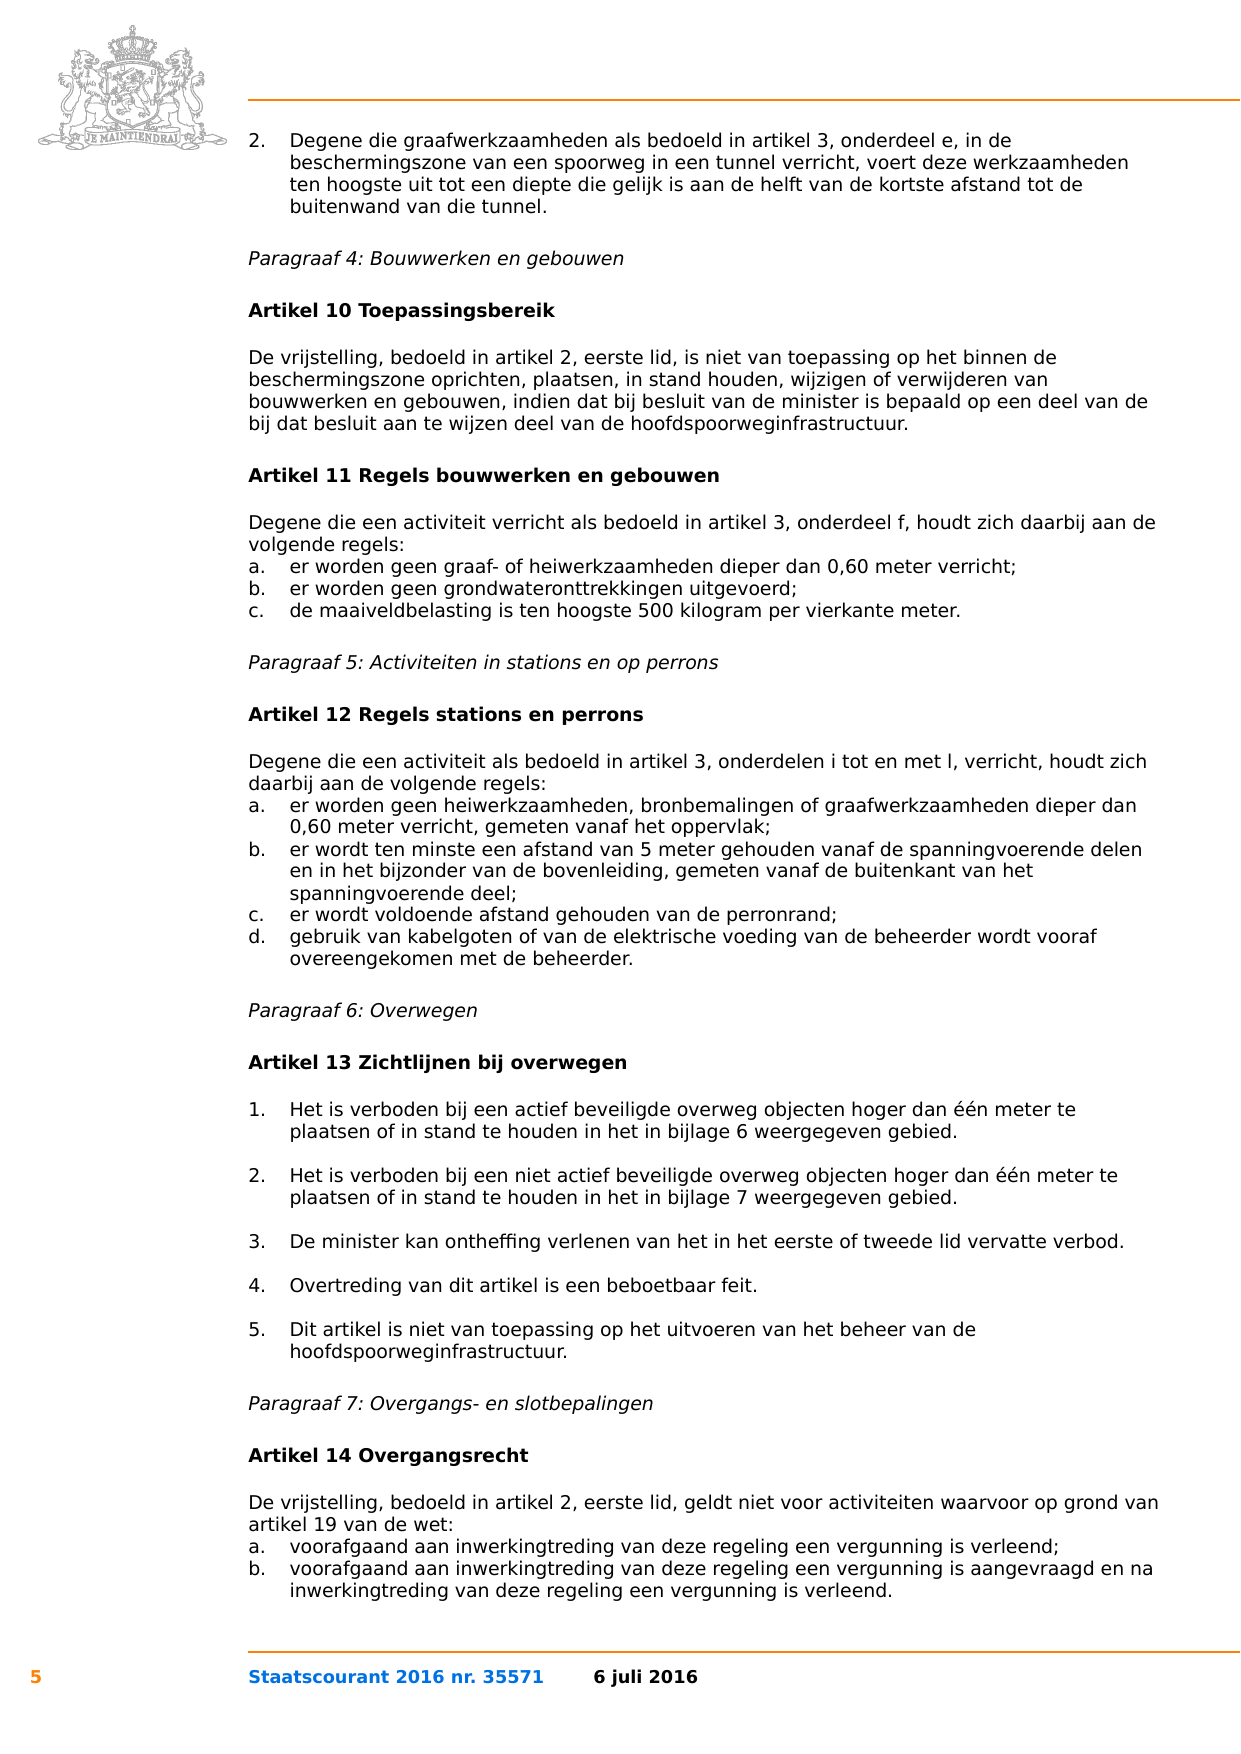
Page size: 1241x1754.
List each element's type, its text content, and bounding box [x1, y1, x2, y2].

text b. er wordt ten minste een afstand van 5 meter gehouden vanaf de spanningvoerende delen en in het bijzonder van de bovenleiding, gemeten vanaf de buitenkant van het spanningvoerende deel; [248, 838, 1163, 904]
text 2. Het is verboden bij een niet actief beveiligde overweg objecten hoger dan één meter te plaatsen of in stand te houden in het in bijlage 7 weergegeven gebied. [248, 1165, 1163, 1209]
text b. er worden geen grondwateronttrekkingen uitgevoerd; [248, 578, 1163, 599]
text 3. De minister kan ontheffing verlenen van het in het eerste of tweede lid vervatte verbod. [248, 1231, 1163, 1253]
picture [38, 25, 227, 150]
text De vrijstelling, bedoeld in artikel 2, eerste lid, is niet van toepassing op het binnen de beschermingszone oprichten, plaatsen, in stand houden, wijzigen of verwijderen van bouwwerken en gebouwen, indien dat bij besluit van de minister is bepaald op een deel van de bij dat besluit aan te wijzen deel van de hoofdspoorweginfrastructuur. [248, 347, 1163, 435]
text a. voorafgaand aan inwerkingtreding van deze regeling een vergunning is verleend; [248, 1536, 1163, 1557]
text a. er worden geen graaf- of heiwerkzaamheden dieper dan 0,60 meter verricht; [248, 556, 1163, 578]
text De vrijstelling, bedoeld in artikel 2, eerste lid, geldt niet voor activiteiten waarvoor op grond van artikel 19 van de wet: [248, 1492, 1163, 1536]
subtitle Paragraaf 5: Activiteiten in stations en op perrons [248, 652, 1163, 673]
text Degene die een activiteit verricht als bedoeld in artikel 3, onderdeel f, houdt zich daarbij aan de volgende regels: [248, 512, 1163, 556]
text Degene die een activiteit als bedoeld in artikel 3, onderdelen i tot en met l, verricht, houdt zich daarbij aan de volgende regels: [248, 751, 1163, 794]
text c. de maaiveldbelasting is ten hoogste 500 kilogram per vierkante meter. [248, 599, 1163, 622]
subtitle Artikel 10 Toepassingsbereik [248, 300, 1163, 322]
subtitle Paragraaf 7: Overgangs- en slotbepalingen [248, 1393, 1163, 1414]
text 4. Overtreding van dit artikel is een beboetbaar feit. [248, 1275, 1163, 1297]
subtitle Artikel 14 Overgangsrecht [248, 1444, 1163, 1467]
text b. voorafgaand aan inwerkingtreding van deze regeling een vergunning is aangevraagd en na inwerkingtreding van deze regeling een vergunning is verleend. [248, 1557, 1163, 1601]
subtitle Artikel 11 Regels bouwwerken en gebouwen [248, 465, 1163, 487]
text 2. Degene die graafwerkzaamheden als bedoeld in artikel 3, onderdeel e, in de beschermingszone van een spoorweg in een tunnel verricht, voert deze werkzaamheden ten hoogste uit tot een diepte die gelijk is aan de helft van de kortste afstand tot de buitenwand van die tunnel. [248, 130, 1163, 218]
text 5. Dit artikel is niet van toepassing op het uitvoeren van het beheer van de hoofdspoorweginfrastructuur. [248, 1319, 1163, 1363]
subtitle Artikel 12 Regels stations en perrons [248, 703, 1163, 726]
text a. er worden geen heiwerkzaamheden, bronbemalingen of graafwerkzaamheden dieper dan 0,60 meter verricht, gemeten vanaf het oppervlak; [248, 794, 1163, 838]
text d. gebruik van kabelgoten of van de elektrische voeding van de beheerder wordt vooraf overeengekomen met de beheerder. [248, 926, 1163, 970]
subtitle Paragraaf 4: Bouwwerken en gebouwen [248, 248, 1163, 270]
subtitle Paragraaf 6: Overwegen [248, 1000, 1163, 1022]
text 1. Het is verboden bij een actief beveiligde overweg objecten hoger dan één meter te plaatsen of in stand te houden in het in bijlage 6 weergegeven gebied. [248, 1099, 1163, 1143]
subtitle Artikel 13 Zichtlijnen bij overwegen [248, 1052, 1163, 1074]
text c. er wordt voldoende afstand gehouden van de perronrand; [248, 904, 1163, 926]
